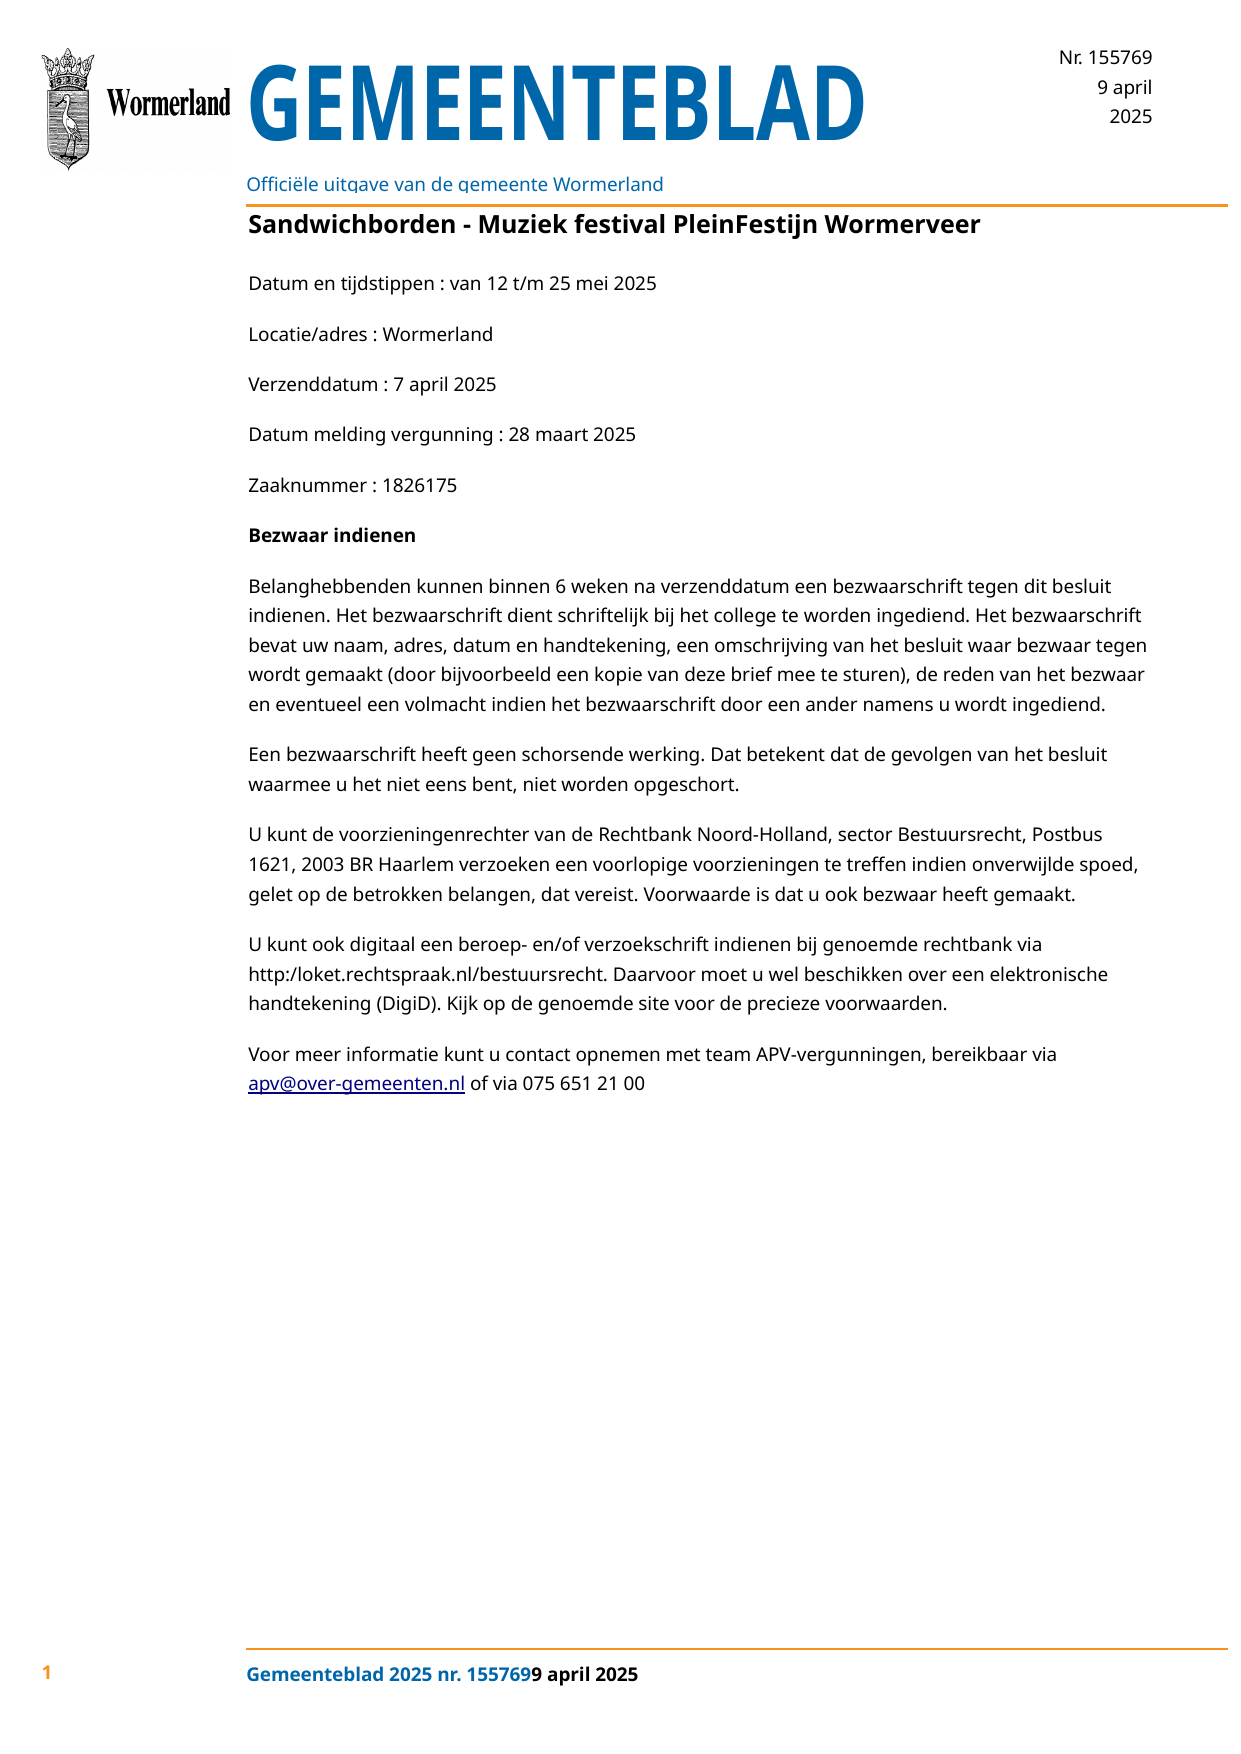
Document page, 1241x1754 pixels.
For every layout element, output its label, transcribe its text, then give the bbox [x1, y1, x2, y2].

text U kunt de voorzieningenrechter van de Rechtbank Noord-Holland, sector Bestuursrecht, Postbus 1621, 2003 BR Haarlem verzoeken een voorlopige voorzieningen te treffen indien onverwijlde spoed, gelet op de betrokken belangen, dat vereist. Voorwaarde is dat u ook bezwaar heeft gemaakt. [248, 822, 1152, 906]
text U kunt ook digitaal een beroep- en/of verzoekschrift indienen bij genoemde rechtbank via http:/loket.rechtspraak.nl/bestuursrecht. Daarvoor moet u wel beschikken over een elektronische handtekening (DigiD). Kijk op de genoemde site voor de precieze voorwaarden. [248, 931, 1152, 1016]
text Belanghebbenden kunnen binnen 6 weken na verzenddatum een bezwaarschrift tegen dit besluit indienen. Het bezwaarschrift dient schriftelijk bij het college te worden ingediend. Het bezwaarschrift bevat uw naam, adres, datum en handtekening, een omschrijving van het besluit waar bezwaar tegen wordt gemaakt (door bijvoorbeeld een kopie van deze brief mee te sturen), de reden van het bezwaar en eventueel een volmacht indien het bezwaarschrift door een ander namens u wordt ingediend. [248, 573, 1152, 717]
text Locatie/adres : Wormerland [248, 321, 1152, 346]
text Sandwichborden - Muziek festival PleinFestijn Wormerveer [248, 207, 1152, 241]
text Bezwaar indienen [248, 522, 1152, 548]
text Een bezwaarschrift heeft geen schorsende werking. Dat betekent dat de gevolgen van het besluit waarmee u het niet eens bent, niet worden opgeschort. [248, 742, 1152, 797]
text Datum en tijdstippen : van 12 t/m 25 mei 2025 [248, 270, 1152, 296]
picture [41, 47, 231, 172]
text Verzenddatum : 7 april 2025 [248, 371, 1152, 397]
text Zaaknummer : 1826175 [248, 472, 1152, 498]
text Voor meer informatie kunt u contact opnemen met team APV-vergunningen, bereikbaar via apv@over-gemeenten.nl of via 075 651 21 00 [248, 1041, 1152, 1096]
text Datum melding vergunning : 28 maart 2025 [248, 422, 1152, 447]
